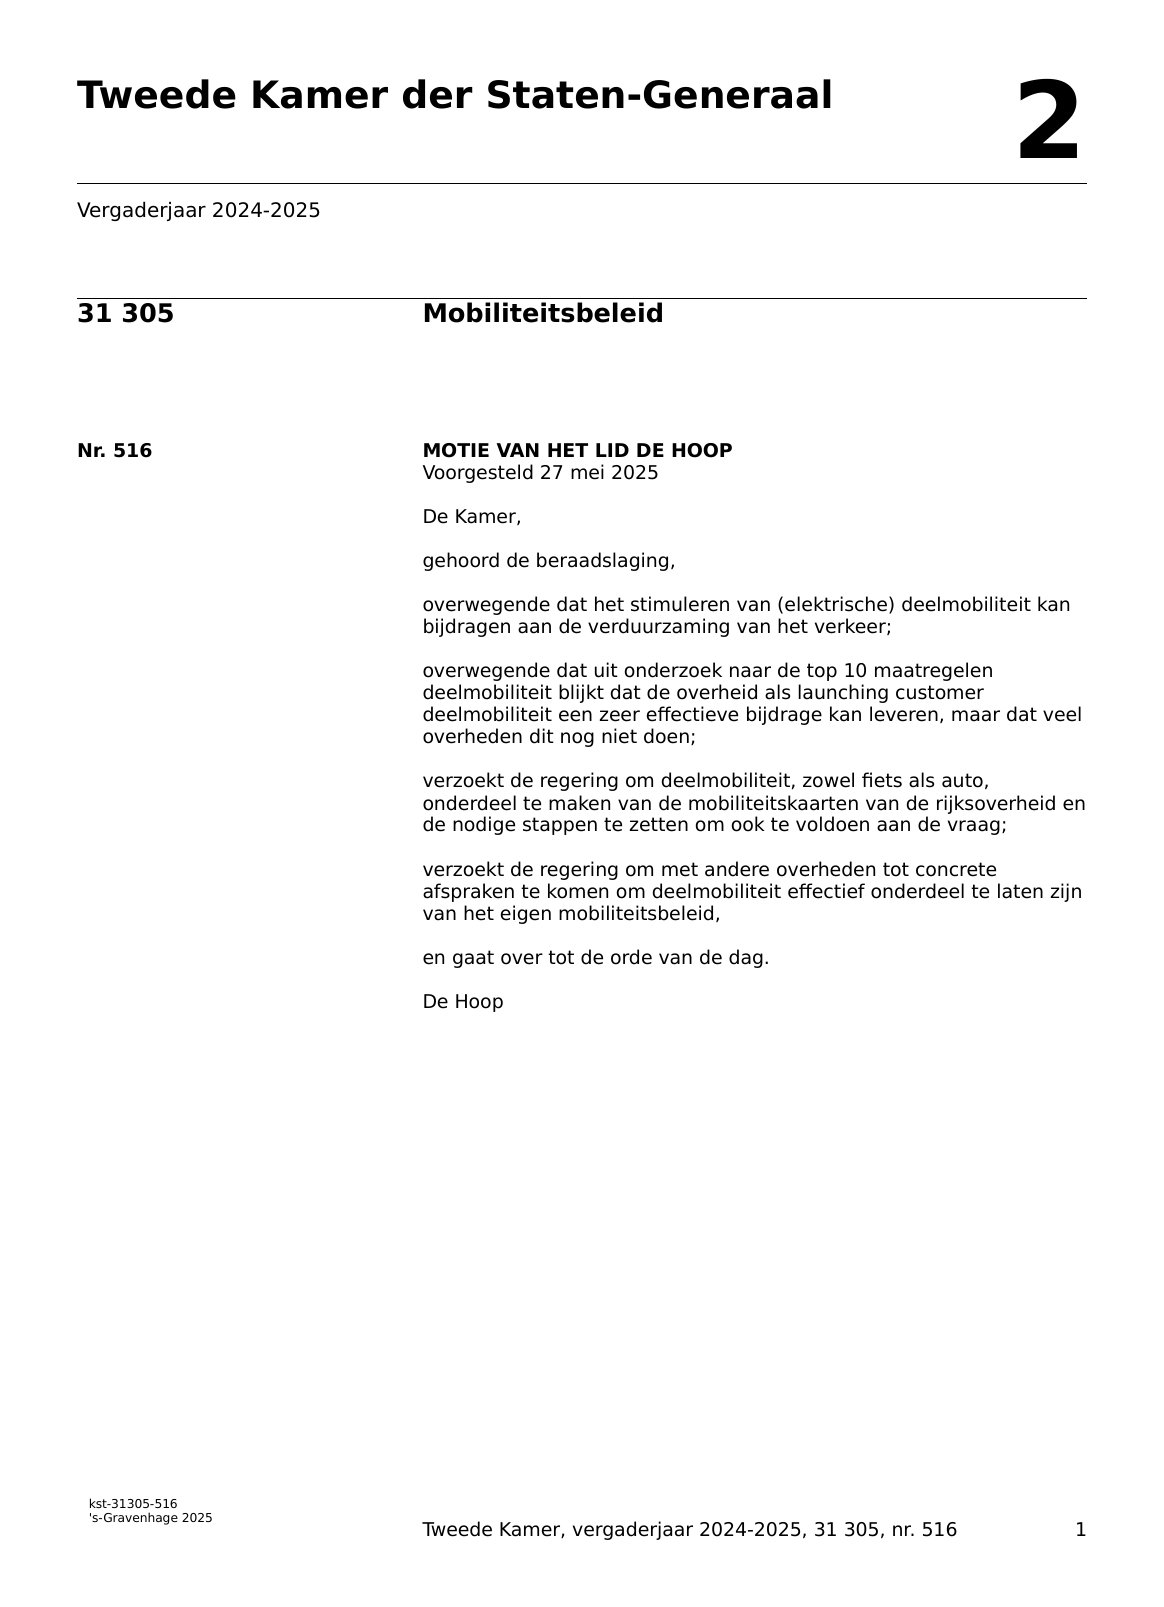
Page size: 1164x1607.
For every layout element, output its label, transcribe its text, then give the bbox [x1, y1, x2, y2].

table_cell Vergaderjaar 2024-2025 [77, 184, 1087, 298]
text 's-Gravenhage 2025 [88, 1511, 323, 1525]
text en gaat over tot de orde van de dag. [422, 947, 1087, 969]
subtitle Nr. 516 MOTIE VAN HET LID DE HOOP [77, 440, 1087, 462]
text De Hoop [422, 991, 1087, 1013]
text verzoekt de regering om deelmobiliteit, zowel fiets als auto, onderdeel te maken van de mobiliteitskaarten van de rijksoverheid en de nodige stappen te zetten om ook te voldoen aan de vraag; [422, 770, 1087, 836]
text overwegende dat het stimuleren van (elektrische) deelmobiliteit kan bijdragen aan de verduurzaming van het verkeer; [422, 594, 1087, 638]
table_header Tweede Kamer der Staten-Generaal [77, 59, 886, 183]
table_header 2 [886, 59, 1087, 183]
text verzoekt de regering om met andere overheden tot concrete afspraken te komen om deelmobiliteit effectief onderdeel te laten zijn van het eigen mobiliteitsbeleid, [422, 858, 1087, 924]
text gehoord de beraadslaging, [422, 550, 1087, 572]
subtitle 31 305 Mobiliteitsbeleid [77, 299, 1087, 329]
text Voorgesteld 27 mei 2025 [422, 462, 1087, 484]
text kst-31305-516 [88, 1497, 323, 1511]
text De Kamer, [422, 506, 1087, 528]
text overwegende dat uit onderzoek naar de top 10 maatregelen deelmobiliteit blijkt dat de overheid als launching customer deelmobiliteit een zeer effectieve bijdrage kan leveren, maar dat veel overheden dit nog niet doen; [422, 660, 1087, 748]
